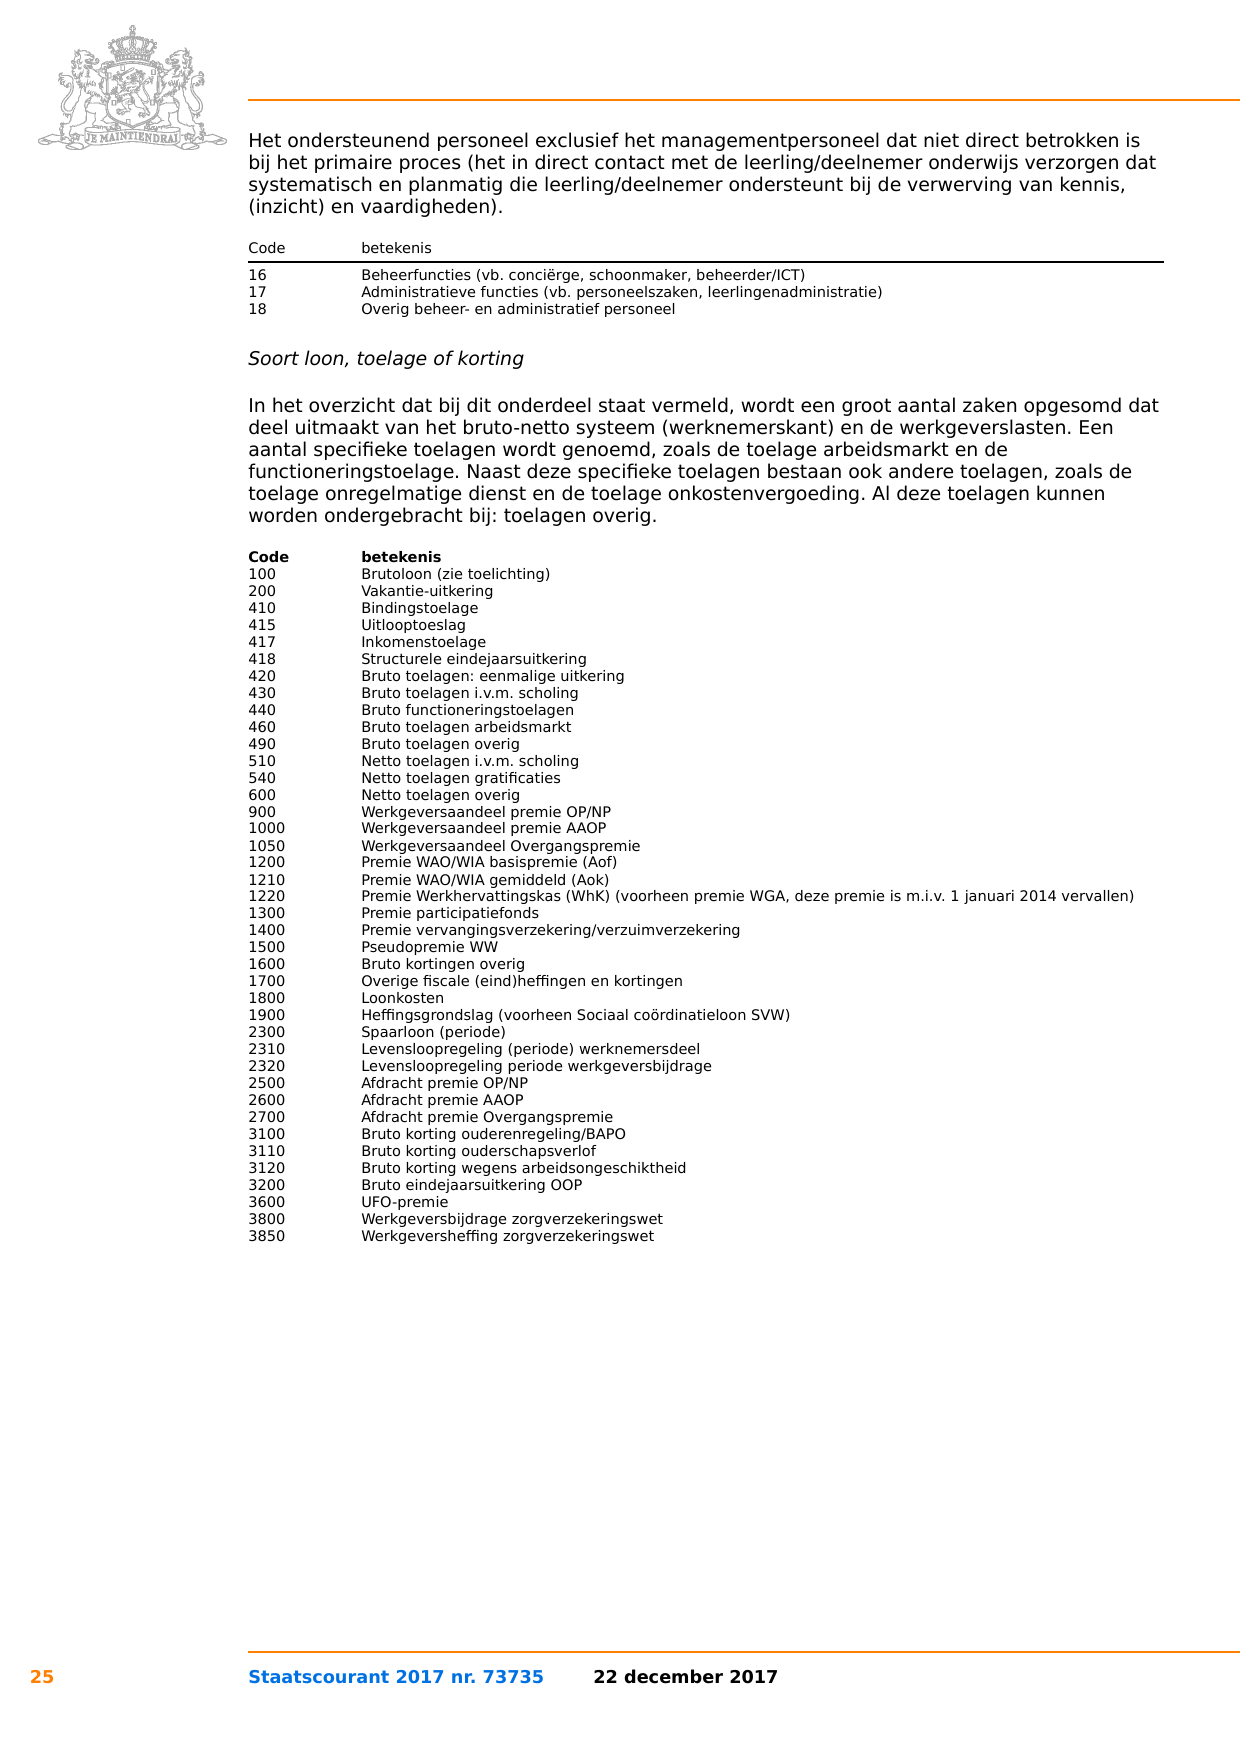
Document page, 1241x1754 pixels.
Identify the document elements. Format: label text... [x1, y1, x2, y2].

table_cell Spaarloon (periode) [355, 1024, 1163, 1041]
table_cell Bruto korting wegens arbeidsongeschiktheid [355, 1160, 1163, 1177]
table_cell Premie WAO/WIA gemiddeld (Aok) [355, 871, 1163, 888]
table_cell 490 [248, 736, 355, 752]
table_cell Premie participatiefonds [355, 905, 1163, 922]
table_cell 1700 [248, 973, 355, 990]
table_cell 510 [248, 753, 355, 769]
table_cell Structurele eindejaarsuitkering [355, 651, 1163, 668]
table_cell 2500 [248, 1075, 355, 1092]
table_cell 1200 [248, 854, 355, 871]
table_cell 18 [248, 301, 355, 318]
table_cell Bruto toelagen i.v.m. scholing [355, 685, 1163, 702]
table_cell 2300 [248, 1024, 355, 1041]
table_cell 3100 [248, 1126, 355, 1143]
table_cell 3200 [248, 1177, 355, 1194]
table_cell 418 [248, 651, 355, 668]
picture [38, 25, 227, 150]
table_cell 1050 [248, 838, 355, 854]
table_cell Premie vervangingsverzekering/verzuimverzekering [355, 922, 1163, 939]
table_cell Uitlooptoeslag [355, 617, 1163, 634]
table_cell 440 [248, 702, 355, 718]
table_cell 1900 [248, 1007, 355, 1024]
table_cell UFO-premie [355, 1194, 1163, 1211]
table_cell Premie Werkhervattingskas (WhK) (voorheen premie WGA, deze premie is m.i.v. 1 januari 2014 vervallen) [355, 888, 1163, 905]
table_cell Werkgeversheffing zorgverzekeringswet [355, 1228, 1163, 1245]
table_cell Bindingstoelage [355, 600, 1163, 617]
table_cell 460 [248, 719, 355, 736]
table_cell 417 [248, 634, 355, 651]
table_cell Bruto toelagen: eenmalige uitkering [355, 668, 1163, 684]
table_cell Bruto kortingen overig [355, 956, 1163, 973]
table_cell 3110 [248, 1143, 355, 1160]
table_cell 415 [248, 617, 355, 634]
table_header Code [248, 240, 355, 261]
table_cell Inkomenstoelage [355, 634, 1163, 651]
table_cell Werkgeversaandeel premie OP/NP [355, 804, 1163, 820]
table_cell Netto toelagen overig [355, 786, 1163, 803]
table_cell Pseudopremie WW [355, 939, 1163, 956]
table_cell 1210 [248, 871, 355, 888]
table_cell 1800 [248, 990, 355, 1007]
table_cell 2310 [248, 1041, 355, 1058]
table_cell Bruto korting ouderschapsverlof [355, 1143, 1163, 1160]
table_cell Bruto toelagen arbeidsmarkt [355, 719, 1163, 736]
table_header betekenis [355, 549, 1163, 566]
table_cell 540 [248, 770, 355, 786]
table_cell 3600 [248, 1194, 355, 1211]
table_cell Afdracht premie OP/NP [355, 1075, 1163, 1092]
table_cell Levensloopregeling periode werkgeversbijdrage [355, 1058, 1163, 1075]
table_cell Beheerfuncties (vb. conciërge, schoonmaker, beheerder/ICT) [355, 263, 1163, 284]
table_cell 2700 [248, 1109, 355, 1126]
table_cell 200 [248, 583, 355, 600]
table_cell Premie WAO/WIA basispremie (Aof) [355, 854, 1163, 871]
subtitle Soort loon, toelage of korting [248, 348, 1163, 370]
table_header betekenis [355, 240, 1163, 261]
table_cell 3800 [248, 1211, 355, 1228]
table_cell Levensloopregeling (periode) werknemersdeel [355, 1041, 1163, 1058]
table_cell Brutoloon (zie toelichting) [355, 566, 1163, 583]
table_cell Netto toelagen i.v.m. scholing [355, 753, 1163, 769]
table_cell 600 [248, 786, 355, 803]
table_cell Overig beheer- en administratief personeel [355, 301, 1163, 318]
table_cell 900 [248, 804, 355, 820]
table_cell Afdracht premie AAOP [355, 1092, 1163, 1109]
table_cell Werkgeversbijdrage zorgverzekeringswet [355, 1211, 1163, 1228]
table_cell 100 [248, 566, 355, 583]
table_cell 420 [248, 668, 355, 684]
table_cell 1600 [248, 956, 355, 973]
table_cell Bruto korting ouderenregeling/BAPO [355, 1126, 1163, 1143]
table_cell Loonkosten [355, 990, 1163, 1007]
table_cell 2320 [248, 1058, 355, 1075]
table_cell Heffingsgrondslag (voorheen Sociaal coördinatieloon SVW) [355, 1007, 1163, 1024]
table_cell 1500 [248, 939, 355, 956]
table_cell Afdracht premie Overgangspremie [355, 1109, 1163, 1126]
table_cell 430 [248, 685, 355, 702]
text Het ondersteunend personeel exclusief het managementpersoneel dat niet direct betrokken is bij het primaire proces (het in direct contact met de leerling/deelnemer onderwijs verzorgen dat systematisch en planmatig die leerling/deelnemer ondersteunt bij de verwerving van kennis, (inzicht) en vaardigheden). [248, 130, 1163, 218]
table_cell Bruto eindejaarsuitkering OOP [355, 1177, 1163, 1194]
table_cell 3120 [248, 1160, 355, 1177]
table_cell 1220 [248, 888, 355, 905]
table_cell 1000 [248, 820, 355, 837]
table_cell Bruto functioneringstoelagen [355, 702, 1163, 718]
table_cell Werkgeversaandeel Overgangspremie [355, 838, 1163, 854]
table_cell 1400 [248, 922, 355, 939]
table_cell Vakantie-uitkering [355, 583, 1163, 600]
table_cell Administratieve functies (vb. personeelszaken, leerlingenadministratie) [355, 284, 1163, 301]
table_cell 2600 [248, 1092, 355, 1109]
table_cell Werkgeversaandeel premie AAOP [355, 820, 1163, 837]
table_header Code [248, 549, 355, 566]
table_cell 410 [248, 600, 355, 617]
text In het overzicht dat bij dit onderdeel staat vermeld, wordt een groot aantal zaken opgesomd dat deel uitmaakt van het bruto-netto systeem (werknemerskant) en de werkgeverslasten. Een aantal specifieke toelagen wordt genoemd, zoals de toelage arbeidsmarkt en de functioneringstoelage. Naast deze specifieke toelagen bestaan ook andere toelagen, zoals de toelage onregelmatige dienst en de toelage onkostenvergoeding. Al deze toelagen kunnen worden ondergebracht bij: toelagen overig. [248, 395, 1163, 527]
table_cell Bruto toelagen overig [355, 736, 1163, 752]
table_cell 3850 [248, 1228, 355, 1245]
table_cell 17 [248, 284, 355, 301]
table_cell 1300 [248, 905, 355, 922]
table_cell 16 [248, 263, 355, 284]
table_cell Overige fiscale (eind)heffingen en kortingen [355, 973, 1163, 990]
table_cell Netto toelagen gratificaties [355, 770, 1163, 786]
